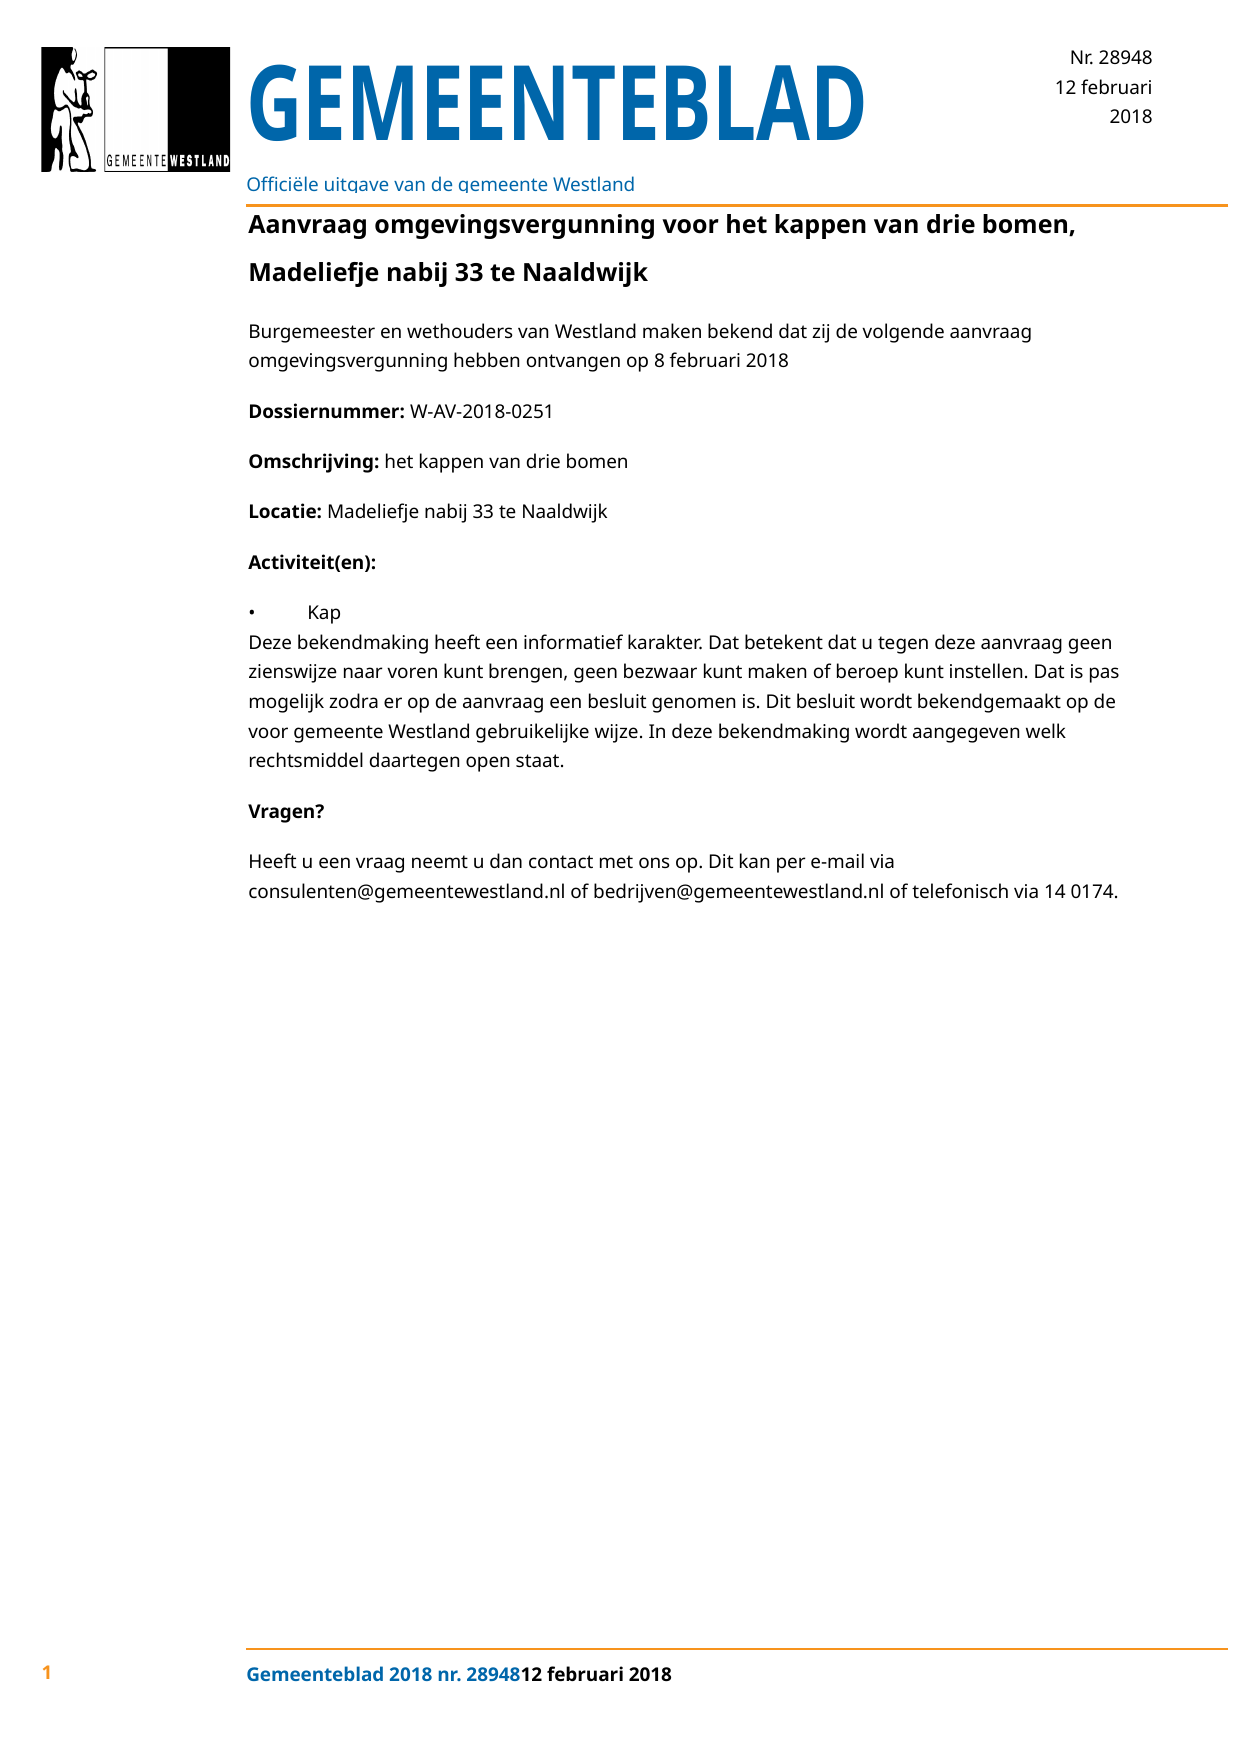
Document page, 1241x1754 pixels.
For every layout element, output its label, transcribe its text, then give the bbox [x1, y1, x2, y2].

text Vragen? [248, 798, 1152, 824]
text Activiteit(en): [248, 549, 1152, 575]
text Burgemeester en wethouders van Westland maken bekend dat zij de volgende aanvraag omgevingsvergunning hebben ontvangen op 8 februari 2018 [248, 318, 1152, 373]
picture [41, 47, 231, 172]
text Aanvraag omgevingsvergunning voor het kappen van drie bomen, Madeliefje nabij 33 te Naaldwijk [248, 207, 1152, 288]
text Locatie: Madeliefje nabij 33 te Naaldwijk [248, 499, 1152, 524]
text Deze bekendmaking heeft een informatief karakter. Dat betekent dat u tegen deze aanvraag geen zienswijze naar voren kunt brengen, geen bezwaar kunt maken of beroep kunt instellen. Dat is pas mogelijk zodra er op de aanvraag een besluit genomen is. Dit besluit wordt bekendgemaakt op de voor gemeente Westland gebruikelijke wijze. In deze bekendmaking wordt aangegeven welk rechtsmiddel daartegen open staat. [248, 629, 1152, 773]
text Dossiernummer: W-AV-2018-0251 [248, 398, 1152, 424]
text Heeft u een vraag neemt u dan contact met ons op. Dit kan per e-mail via consulenten@gemeentewestland.nl of bedrijven@gemeentewestland.nl of telefonisch via 14 0174. [248, 848, 1152, 904]
text Omschrijving: het kappen van drie bomen [248, 448, 1152, 474]
list Kap [248, 599, 1152, 625]
